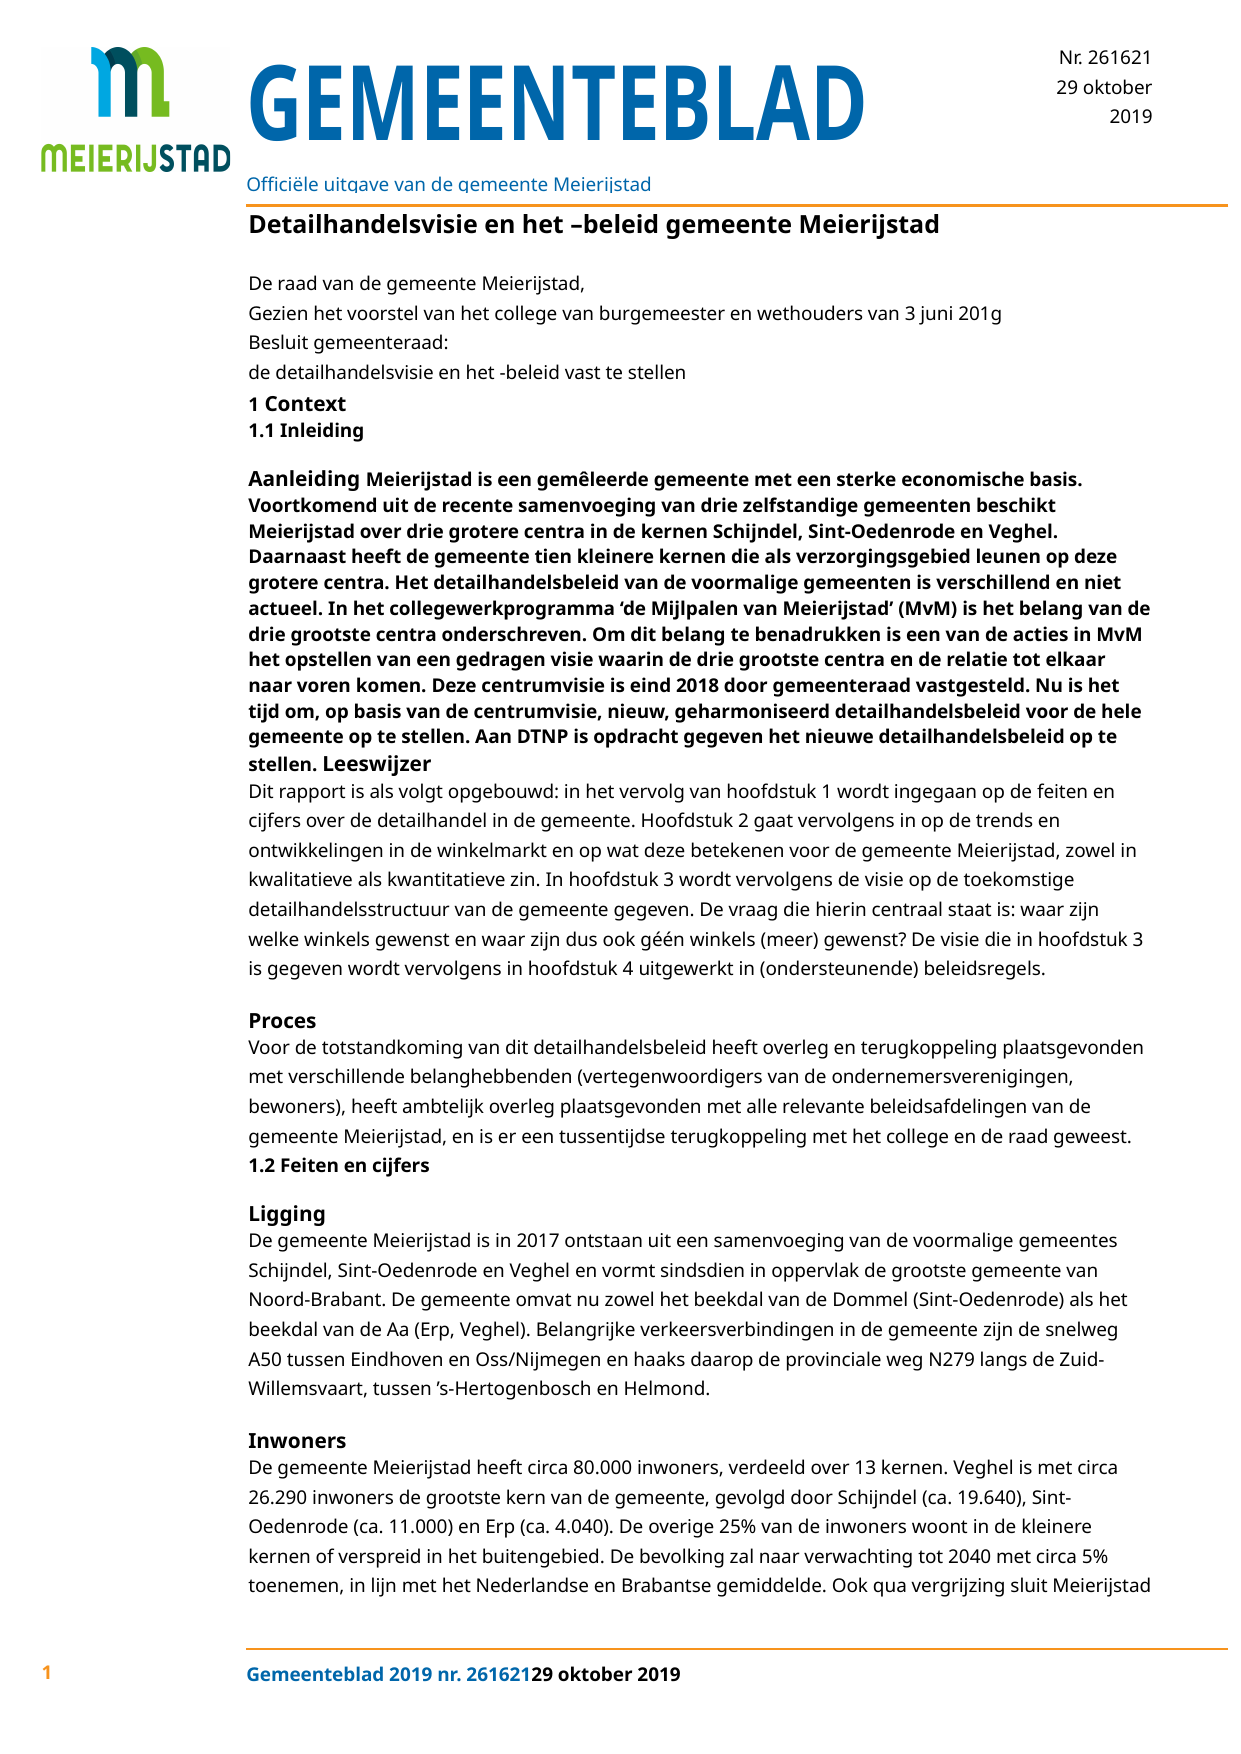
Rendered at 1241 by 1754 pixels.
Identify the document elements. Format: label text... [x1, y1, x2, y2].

text Detailhandelsvisie en het –beleid gemeente Meierijstad [248, 207, 1152, 241]
text 1.2 Feiten en cijfers [248, 1152, 1152, 1178]
text Besluit gemeenteraad: [248, 329, 1152, 355]
text De gemeente Meierijstad is in 2017 ontstaan uit een samenvoeging van de voormalige gemeentes Schijndel, Sint-Oedenrode en Veghel en vormt sindsdien in oppervlak de grootste gemeente van Noord-Brabant. De gemeente omvat nu zowel het beekdal van de Dommel (Sint-Oedenrode) als het beekdal van de Aa (Erp, Veghel). Belangrijke verkeersverbindingen in de gemeente zijn de snelweg A50 tussen Eindhoven en Oss/Nijmegen en haaks daarop de provinciale weg N279 langs de Zuid-Willemsvaart, tussen ’s-Hertogenbosch en Helmond. [248, 1227, 1152, 1401]
picture [41, 47, 231, 172]
text Inwoners [248, 1426, 1152, 1454]
text de detailhandelsvisie en het -beleid vast te stellen [248, 359, 1152, 385]
text Voor de totstandkoming van dit detailhandelsbeleid heeft overleg en terugkoppeling plaatsgevonden met verschillende belanghebbenden (vertegenwoordigers van de ondernemersverenigingen, bewoners), heeft ambtelijk overleg plaatsgevonden met alle relevante beleidsafdelingen van de gemeente Meierijstad, en is er een tussentijdse terugkoppeling met het college en de raad geweest. [248, 1034, 1152, 1149]
text 1.1 Inleiding [248, 417, 1152, 443]
text Aanleiding Meierijstad is een gemêleerde gemeente met een sterke economische basis. Voortkomend uit de recente samenvoeging van drie zelfstandige gemeenten beschikt Meierijstad over drie grotere centra in de kernen Schijndel, Sint-Oedenrode en Veghel. Daarnaast heeft de gemeente tien kleinere kernen die als verzorgingsgebied leunen op deze grotere centra. Het detailhandelsbeleid van de voormalige gemeenten is verschillend en niet actueel. In het collegewerkprogramma ‘de Mijlpalen van Meierijstad’ (MvM) is het belang van de drie grootste centra onderschreven. Om dit belang te benadrukken is een van de acties in MvM het opstellen van een gedragen visie waarin de drie grootste centra en de relatie tot elkaar naar voren komen. Deze centrumvisie is eind 2018 door gemeenteraad vastgesteld. Nu is het tijd om, op basis van de centrumvisie, nieuw, geharmoniseerd detailhandelsbeleid voor de hele gemeente op te stellen. Aan DTNP is opdracht gegeven het nieuwe detailhandelsbeleid op te stellen. Leeswijzer [248, 464, 1152, 778]
text Dit rapport is als volgt opgebouwd: in het vervolg van hoofdstuk 1 wordt ingegaan op de feiten en cijfers over de detailhandel in de gemeente. Hoofdstuk 2 gaat vervolgens in op de trends en ontwikkelingen in de winkelmarkt en op wat deze betekenen voor de gemeente Meierijstad, zowel in kwalitatieve als kwantitatieve zin. In hoofdstuk 3 wordt vervolgens de visie op de toekomstige detailhandelsstructuur van de gemeente gegeven. De vraag die hierin centraal staat is: waar zijn welke winkels gewenst en waar zijn dus ook géén winkels (meer) gewenst? De visie die in hoofdstuk 3 is gegeven wordt vervolgens in hoofdstuk 4 uitgewerkt in (ondersteunende) beleidsregels. [248, 778, 1152, 981]
text Gezien het voorstel van het college van burgemeester en wethouders van 3 juni 201g [248, 300, 1152, 326]
text 1 Context [248, 389, 1152, 417]
text Proces [248, 1006, 1152, 1034]
text De gemeente Meierijstad heeft circa 80.000 inwoners, verdeeld over 13 kernen. Veghel is met circa 26.290 inwoners de grootste kern van de gemeente, gevolgd door Schijndel (ca. 19.640), Sint-Oedenrode (ca. 11.000) en Erp (ca. 4.040). De overige 25% van de inwoners woont in de kleinere kernen of verspreid in het buitengebied. De bevolking zal naar verwachting tot 2040 met circa 5% toenemen, in lijn met het Nederlandse en Brabantse gemiddelde. Ook qua vergrijzing sluit Meierijstad [248, 1454, 1152, 1598]
text De raad van de gemeente Meierijstad, [248, 270, 1152, 296]
text Ligging [248, 1199, 1152, 1227]
